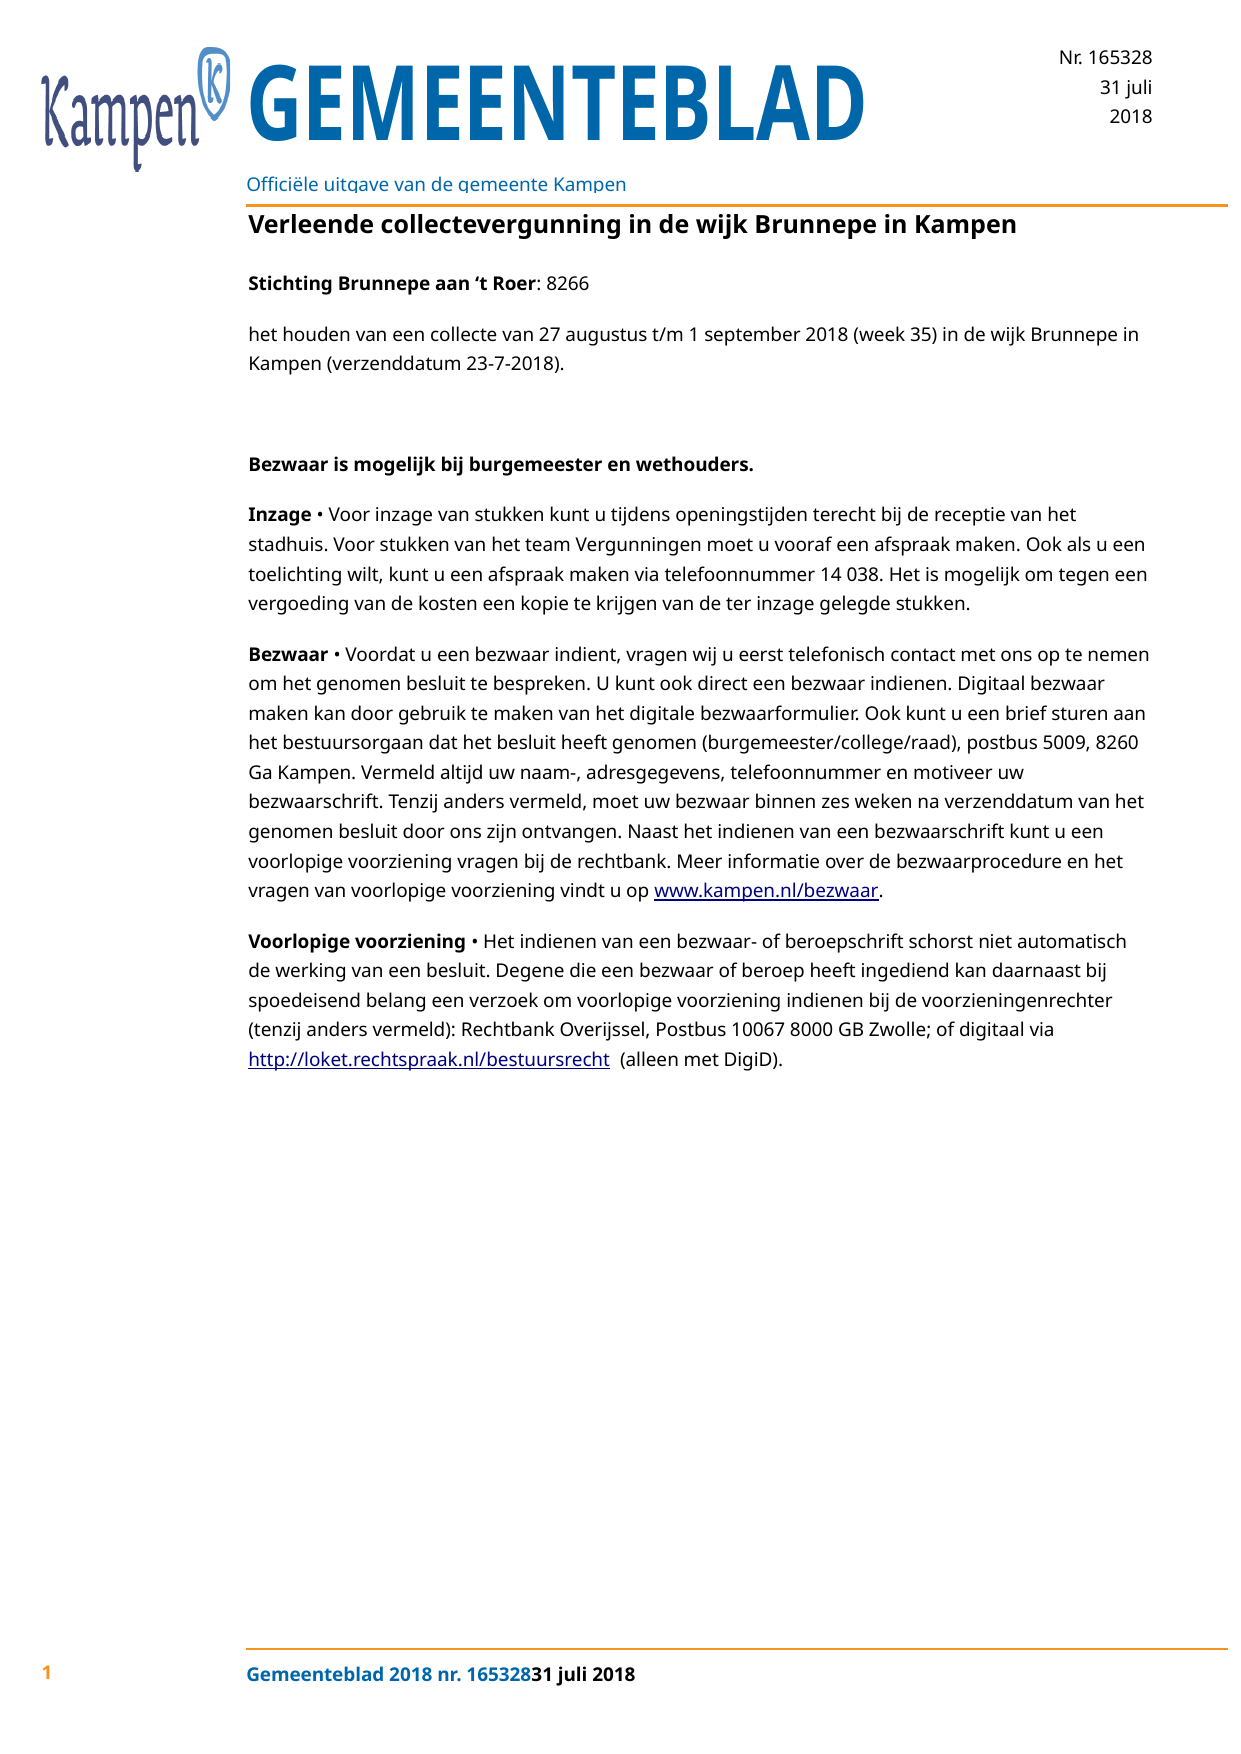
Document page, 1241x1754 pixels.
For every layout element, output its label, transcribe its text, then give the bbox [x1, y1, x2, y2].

text Voorlopige voorziening • Het indienen van een bezwaar- of beroepschrift schorst niet automatisch de werking van een besluit. Degene die een bezwaar of beroep heeft ingediend kan daarnaast bij spoedeisend belang een verzoek om voorlopige voorziening indienen bij de voorzieningenrechter (tenzij anders vermeld): Rechtbank Overijssel, Postbus 10067 8000 GB Zwolle; of digitaal via http://loket.rechtspraak.nl/bestuursrecht (alleen met DigiD). [248, 928, 1152, 1072]
text Bezwaar • Voordat u een bezwaar indient, vragen wij u eerst telefonisch contact met ons op te nemen om het genomen besluit te bespreken. U kunt ook direct een bezwaar indienen. Digitaal bezwaar maken kan door gebruik te maken van het digitale bezwaarformulier. Ook kunt u een brief sturen aan het bestuursorgaan dat het besluit heeft genomen (burgemeester/college/raad), postbus 5009, 8260 Ga Kampen. Vermeld altijd uw naam-, adresgegevens, telefoonnummer en motiveer uw bezwaarschrift. Tenzij anders vermeld, moet uw bezwaar binnen zes weken na verzenddatum van het genomen besluit door ons zijn ontvangen. Naast het indienen van een bezwaarschrift kunt u een voorlopige voorziening vragen bij de rechtbank. Meer informatie over de bezwaarprocedure en het vragen van voorlopige voorziening vindt u op www.kampen.nl/bezwaar. [248, 641, 1152, 903]
text Verleende collectevergunning in de wijk Brunnepe in Kampen [248, 207, 1152, 241]
text Stichting Brunnepe aan ‘t Roer: 8266 [248, 270, 1152, 296]
picture [41, 47, 231, 172]
text Bezwaar is mogelijk bij burgemeester en wethouders. [248, 451, 1152, 477]
text het houden van een collecte van 27 augustus t/m 1 september 2018 (week 35) in de wijk Brunnepe in Kampen (verzenddatum 23-7-2018). [248, 321, 1152, 376]
text Inzage • Voor inzage van stukken kunt u tijdens openingstijden terecht bij de receptie van het stadhuis. Voor stukken van het team Vergunningen moet u vooraf een afspraak maken. Ook als u een toelichting wilt, kunt u een afspraak maken via telefoonnummer 14 038. Het is mogelijk om tegen een vergoeding van de kosten een kopie te krijgen van de ter inzage gelegde stukken. [248, 502, 1152, 616]
